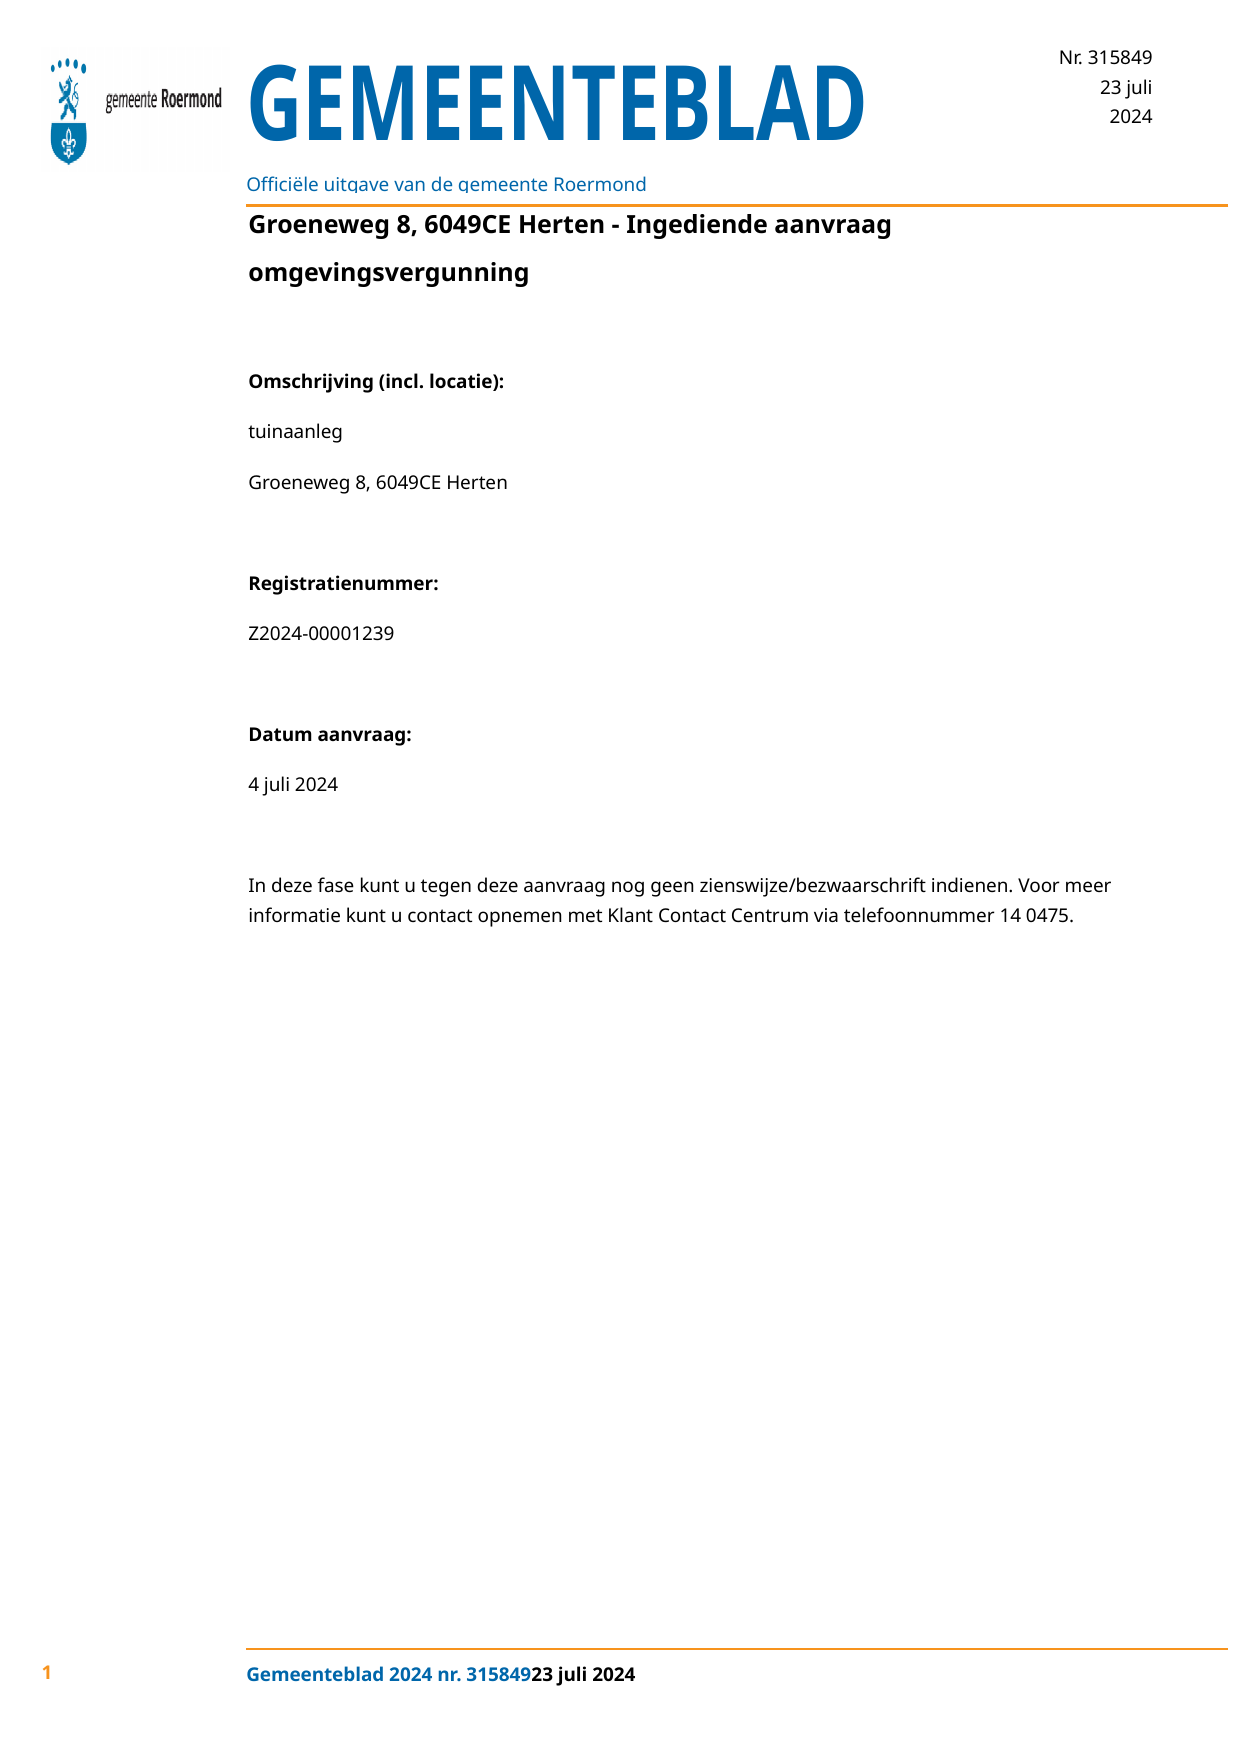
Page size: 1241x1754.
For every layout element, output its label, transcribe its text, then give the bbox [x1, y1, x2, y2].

text Groeneweg 8, 6049CE Herten - Ingediende aanvraag omgevingsvergunning [248, 207, 1152, 288]
picture [41, 47, 231, 172]
text Groeneweg 8, 6049CE Herten [248, 469, 1152, 495]
text tuinaanleg [248, 419, 1152, 444]
text 4 juli 2024 [248, 772, 1152, 797]
text In deze fase kunt u tegen deze aanvraag nog geen zienswijze/bezwaarschrift indienen. Voor meer informatie kunt u contact opnemen met Klant Contact Centrum via telefoonnummer 14 0475. [248, 872, 1152, 928]
text Z2024-00001239 [248, 620, 1152, 646]
text Omschrijving (incl. locatie): [248, 368, 1152, 394]
text Datum aanvraag: [248, 721, 1152, 747]
text Registratienummer: [248, 570, 1152, 596]
